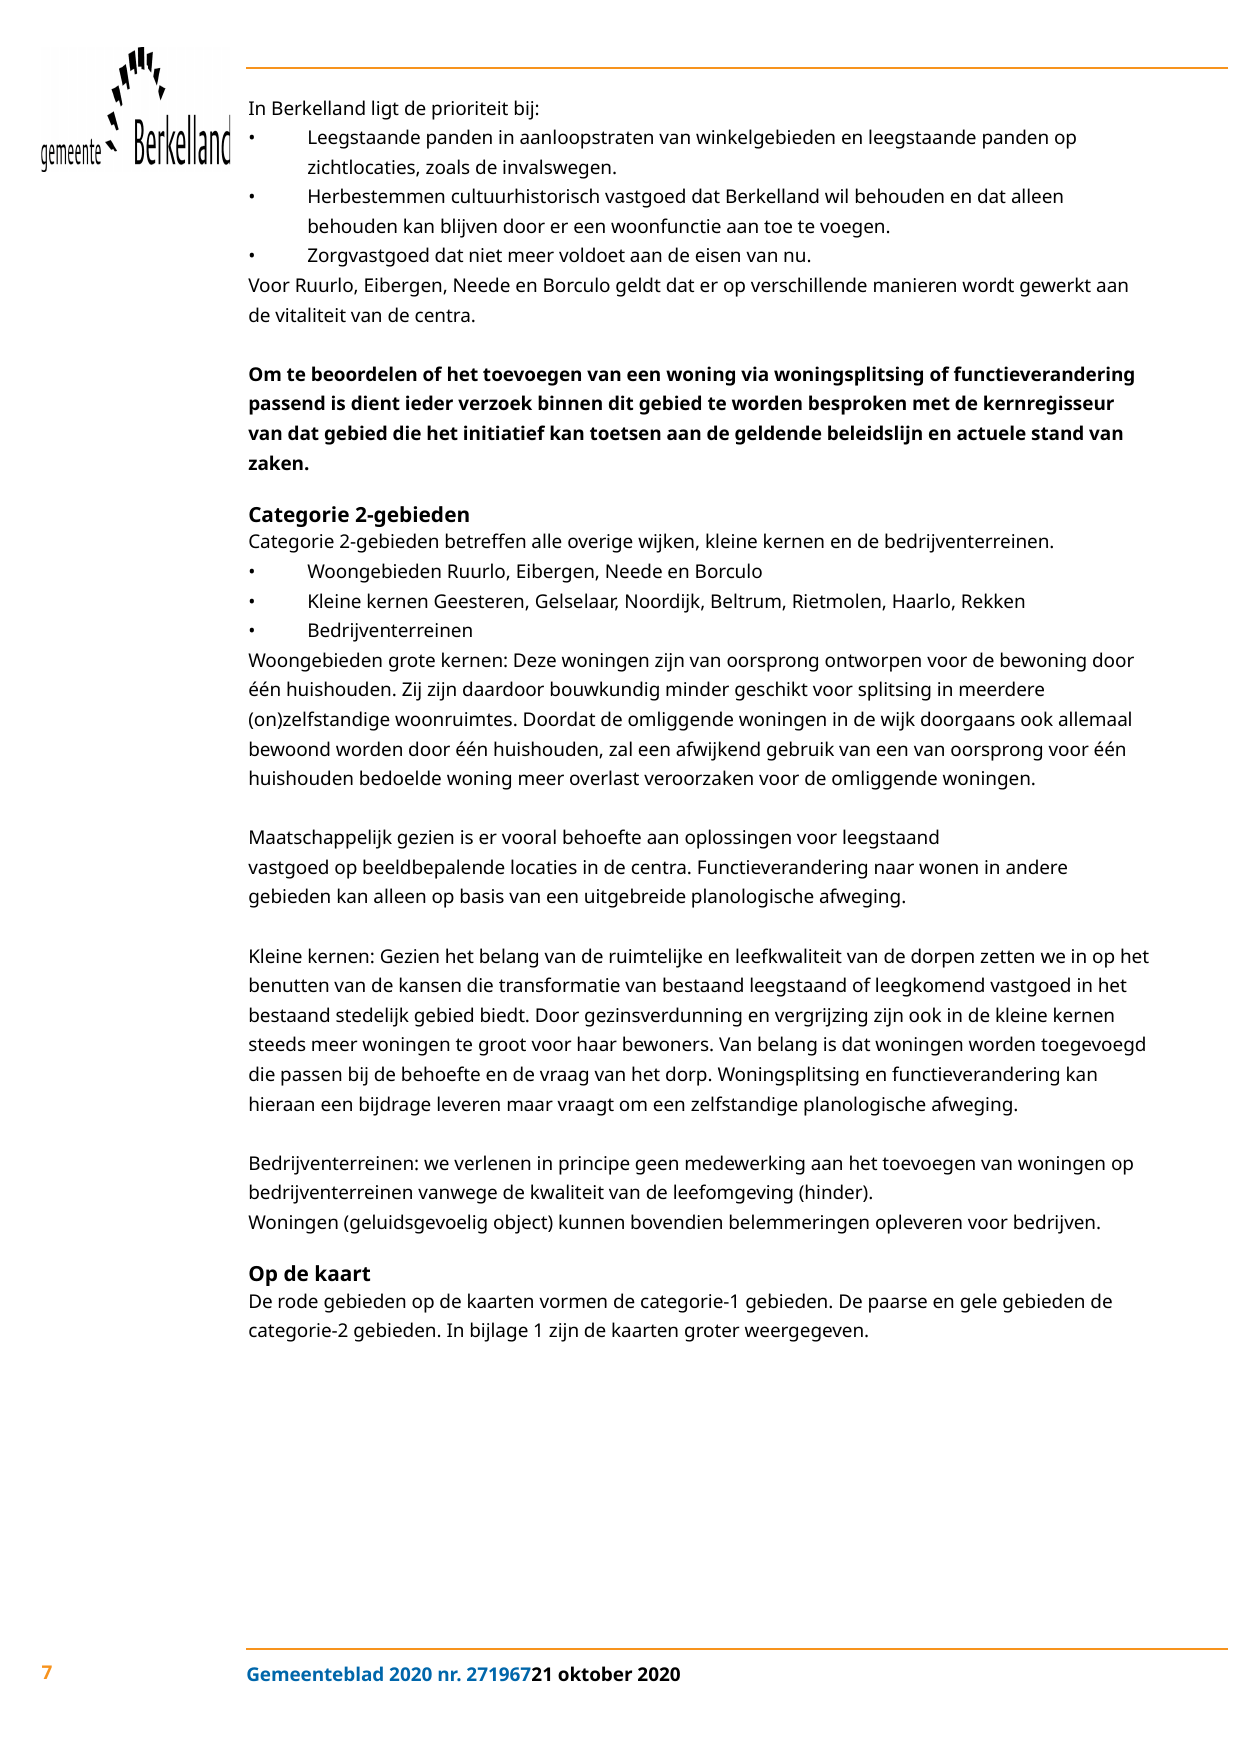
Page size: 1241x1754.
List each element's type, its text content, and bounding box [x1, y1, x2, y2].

list Zorgvastgoed dat niet meer voldoet aan de eisen van nu. [248, 243, 1152, 268]
text Om te beoordelen of het toevoegen van een woning via woningsplitsing of functieverandering passend is dient ieder verzoek binnen dit gebied te worden besproken met de kernregisseur van dat gebied die het initiatief kan toetsen aan de geldende beleidslijn en actuele stand van zaken. [248, 361, 1152, 476]
list Kleine kernen Geesteren, Gelselaar, Noordijk, Beltrum, Rietmolen, Haarlo, Rekken [248, 588, 1152, 613]
list Woongebieden Ruurlo, Eibergen, Neede en Borculo [248, 558, 1152, 584]
list Herbestemmen cultuurhistorisch vastgoed dat Berkelland wil behouden en dat alleen behouden kan blijven door er een woonfunctie aan toe te voegen. [248, 183, 1152, 239]
text Bedrijventerreinen: we verlenen in principe geen medewerking aan het toevoegen van woningen op bedrijventerreinen vanwege de kwaliteit van de leefomgeving (hinder). [248, 1150, 1152, 1205]
text vastgoed op beeldbepalende locaties in de centra. Functieverandering naar wonen in andere gebieden kan alleen op basis van een uitgebreide planologische afweging. [248, 854, 1152, 909]
text Op de kaart [248, 1259, 1152, 1288]
list Bedrijventerreinen [248, 617, 1152, 643]
text Maatschappelijk gezien is er vooral behoefte aan oplossingen voor leegstaand [248, 824, 1152, 850]
list Leegstaande panden in aanloopstraten van winkelgebieden en leegstaande panden op zichtlocaties, zoals de invalswegen. [248, 124, 1152, 180]
text Voor Ruurlo, Eibergen, Neede en Borculo geldt dat er op verschillende manieren wordt gewerkt aan de vitaliteit van de centra. [248, 272, 1152, 328]
text Woningen (geluidsgevoelig object) kunnen bovendien belemmeringen opleveren voor bedrijven. [248, 1209, 1152, 1235]
text Kleine kernen: Gezien het belang van de ruimtelijke en leefkwaliteit van de dorpen zetten we in op het benutten van de kansen die transformatie van bestaand leegstaand of leegkomend vastgoed in het bestaand stedelijk gebied biedt. Door gezinsverdunning en vergrijzing zijn ook in de kleine kernen steeds meer woningen te groot voor haar bewoners. Van belang is dat woningen worden toegevoegd die passen bij de behoefte en de vraag van het dorp. Woningsplitsing en functieverandering kan hieraan een bijdrage leveren maar vraagt om een zelfstandige planologische afweging. [248, 943, 1152, 1116]
picture [41, 47, 231, 172]
text In Berkelland ligt de prioriteit bij: [248, 95, 1152, 121]
text Categorie 2-gebieden [248, 500, 1152, 529]
text De rode gebieden op de kaarten vormen de categorie-1 gebieden. De paarse en gele gebieden de categorie-2 gebieden. In bijlage 1 zijn de kaarten groter weergegeven. [248, 1288, 1152, 1343]
text Woongebieden grote kernen: Deze woningen zijn van oorsprong ontworpen voor de bewoning door één huishouden. Zij zijn daardoor bouwkundig minder geschikt voor splitsing in meerdere (on)zelfstandige woonruimtes. Doordat de omliggende woningen in de wijk doorgaans ook allemaal bewoond worden door één huishouden, zal een afwijkend gebruik van een van oorsprong voor één huishouden bedoelde woning meer overlast veroorzaken voor de omliggende woningen. [248, 647, 1152, 791]
text Categorie 2-gebieden betreffen alle overige wijken, kleine kernen en de bedrijventerreinen. [248, 529, 1152, 554]
